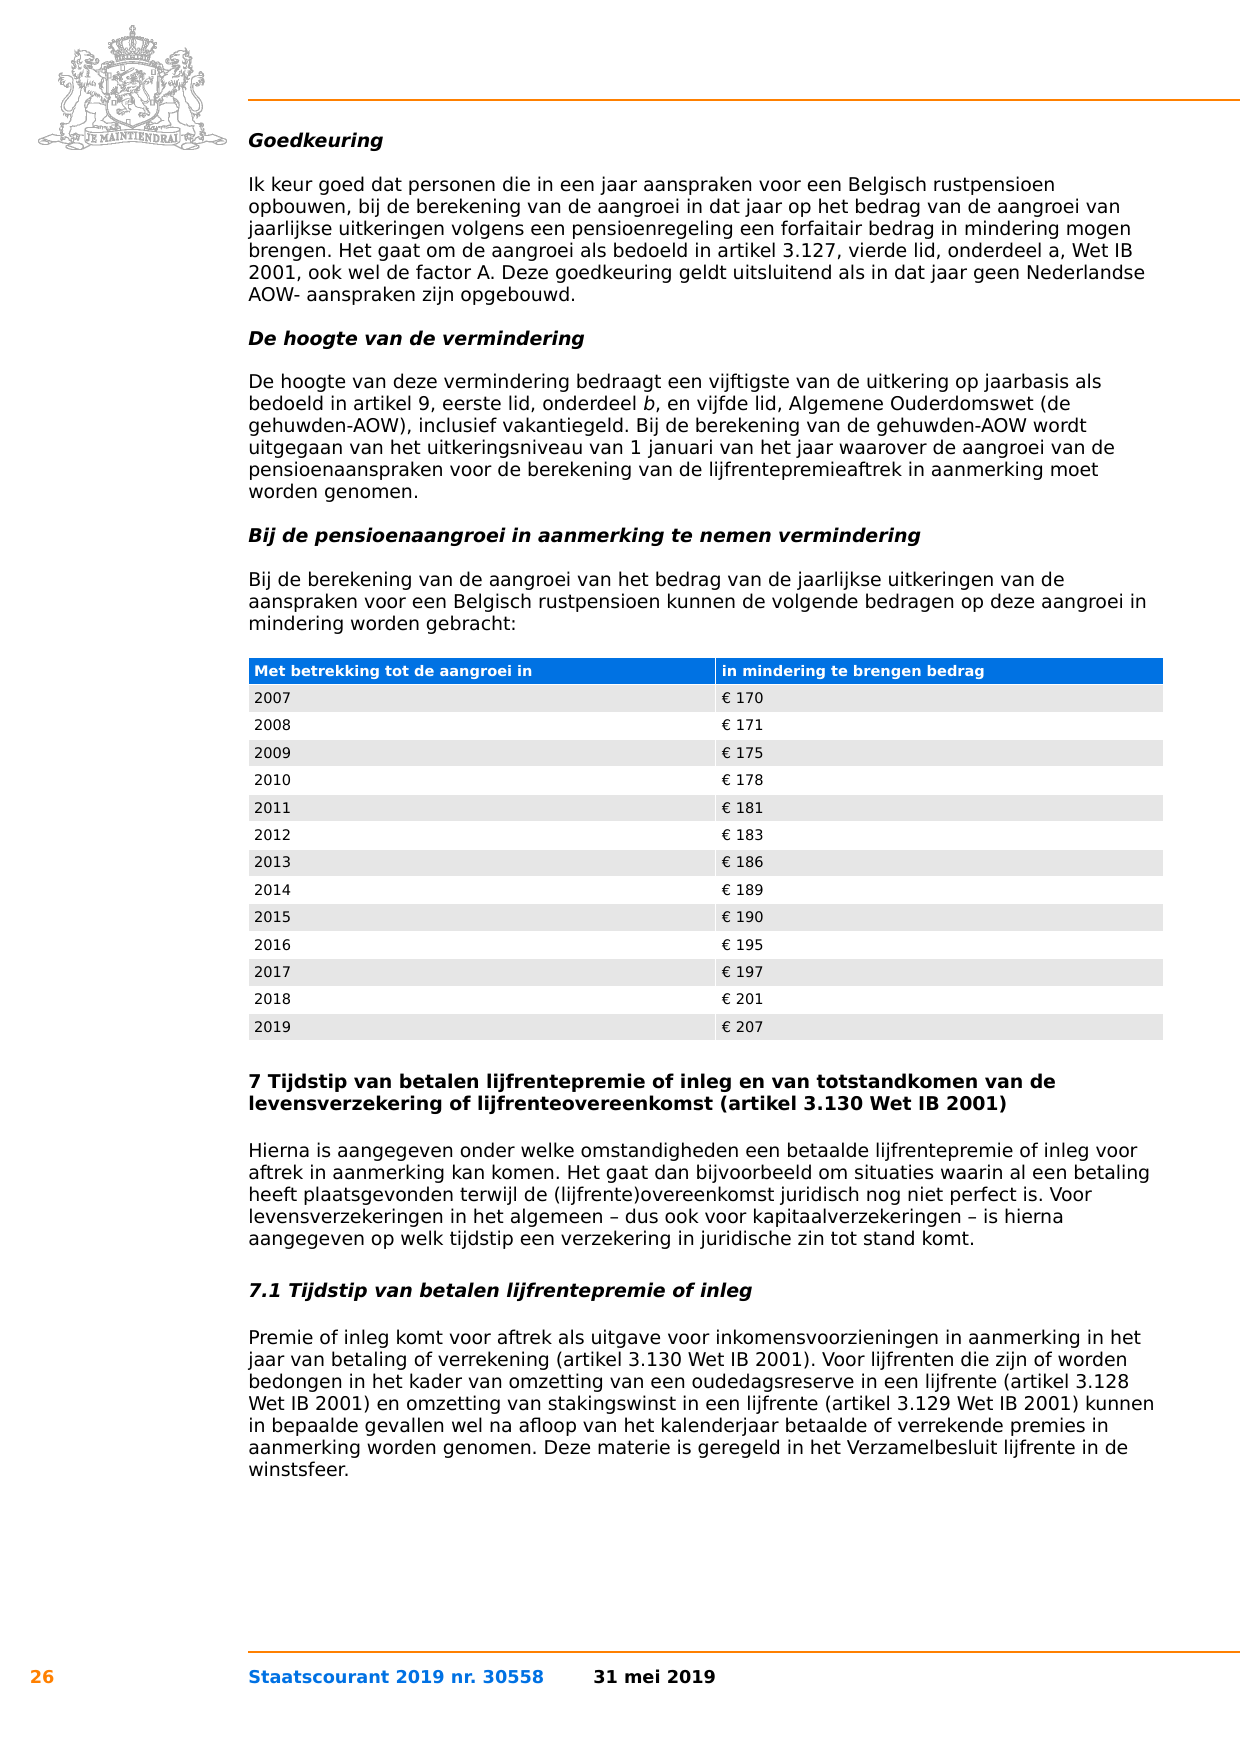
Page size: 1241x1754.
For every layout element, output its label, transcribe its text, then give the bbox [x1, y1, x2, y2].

table_header Met betrekking tot de aangroei in [249, 658, 715, 684]
table_cell € 197 [716, 959, 1163, 986]
table_cell € 170 [716, 685, 1163, 712]
table_header in mindering te brengen bedrag [716, 658, 1163, 684]
table_cell € 178 [716, 768, 1163, 794]
table_cell 2009 [249, 740, 715, 766]
table_cell € 190 [716, 904, 1163, 931]
table_cell 2010 [249, 768, 715, 794]
table_cell € 201 [716, 987, 1163, 1013]
table_cell 2015 [249, 904, 715, 931]
table_cell 2011 [249, 795, 715, 821]
table_cell € 183 [716, 822, 1163, 848]
table_cell € 175 [716, 740, 1163, 766]
table_cell € 181 [716, 795, 1163, 821]
table_cell 2018 [249, 987, 715, 1013]
text Bij de berekening van de aangroei van het bedrag van de jaarlijkse uitkeringen van de aanspraken voor een Belgisch rustpensioen kunnen de volgende bedragen op deze aangroei in mindering worden gebracht: [248, 569, 1163, 635]
subtitle 7.1 Tijdstip van betalen lijfrentepremie of inleg [248, 1280, 1163, 1302]
subtitle De hoogte van de vermindering [248, 327, 1163, 349]
table_cell 2008 [249, 713, 715, 739]
subtitle 7 Tijdstip van betalen lijfrentepremie of inleg en van totstandkomen van de levensverzekering of lijfrenteovereenkomst (artikel 3.130 Wet IB 2001) [248, 1071, 1163, 1115]
table_cell 2012 [249, 822, 715, 848]
text De hoogte van deze vermindering bedraagt een vijftigste van de uitkering op jaarbasis als bedoeld in artikel 9, eerste lid, onderdeel b, en vijfde lid, Algemene Ouderdomswet (de gehuwden-AOW), inclusief vakantiegeld. Bij de berekening van de gehuwden-AOW wordt uitgegaan van het uitkeringsniveau van 1 januari van het jaar waarover de aangroei van de pensioenaanspraken voor de berekening van de lijfrentepremieaftrek in aanmerking moet worden genomen. [248, 371, 1163, 503]
table_cell 2014 [249, 877, 715, 903]
subtitle Bij de pensioenaangroei in aanmerking te nemen vermindering [248, 525, 1163, 547]
table_cell € 186 [716, 850, 1163, 876]
table_cell 2019 [249, 1014, 715, 1040]
table_cell 2007 [249, 685, 715, 712]
text Ik keur goed dat personen die in een jaar aanspraken voor een Belgisch rustpensioen opbouwen, bij de berekening van de aangroei in dat jaar op het bedrag van de aangroei van jaarlijkse uitkeringen volgens een pensioenregeling een forfaitair bedrag in mindering mogen brengen. Het gaat om de aangroei als bedoeld in artikel 3.127, vierde lid, onderdeel a, Wet IB 2001, ook wel de factor A. Deze goedkeuring geldt uitsluitend als in dat jaar geen Nederlandse AOW- aanspraken zijn opgebouwd. [248, 174, 1163, 306]
table_cell € 195 [716, 932, 1163, 958]
subtitle Goedkeuring [248, 130, 1163, 152]
text Hierna is aangegeven onder welke omstandigheden een betaalde lijfrentepremie of inleg voor aftrek in aanmerking kan komen. Het gaat dan bijvoorbeeld om situaties waarin al een betaling heeft plaatsgevonden terwijl de (lijfrente)overeenkomst juridisch nog niet perfect is. Voor levensverzekeringen in het algemeen – dus ook voor kapitaalverzekeringen – is hierna aangegeven op welk tijdstip een verzekering in juridische zin tot stand komt. [248, 1140, 1163, 1250]
table_cell 2016 [249, 932, 715, 958]
table_cell € 171 [716, 713, 1163, 739]
picture [38, 25, 227, 150]
table_cell 2017 [249, 959, 715, 986]
text Premie of inleg komt voor aftrek als uitgave voor inkomensvoorzieningen in aanmerking in het jaar van betaling of verrekening (artikel 3.130 Wet IB 2001). Voor lijfrenten die zijn of worden bedongen in het kader van omzetting van een oudedagsreserve in een lijfrente (artikel 3.128 Wet IB 2001) en omzetting van stakingswinst in een lijfrente (artikel 3.129 Wet IB 2001) kunnen in bepaalde gevallen wel na afloop van het kalenderjaar betaalde of verrekende premies in aanmerking worden genomen. Deze materie is geregeld in het Verzamelbesluit lijfrente in de winstsfeer. [248, 1327, 1163, 1481]
table_cell € 189 [716, 877, 1163, 903]
table_cell 2013 [249, 850, 715, 876]
table_cell € 207 [716, 1014, 1163, 1040]
